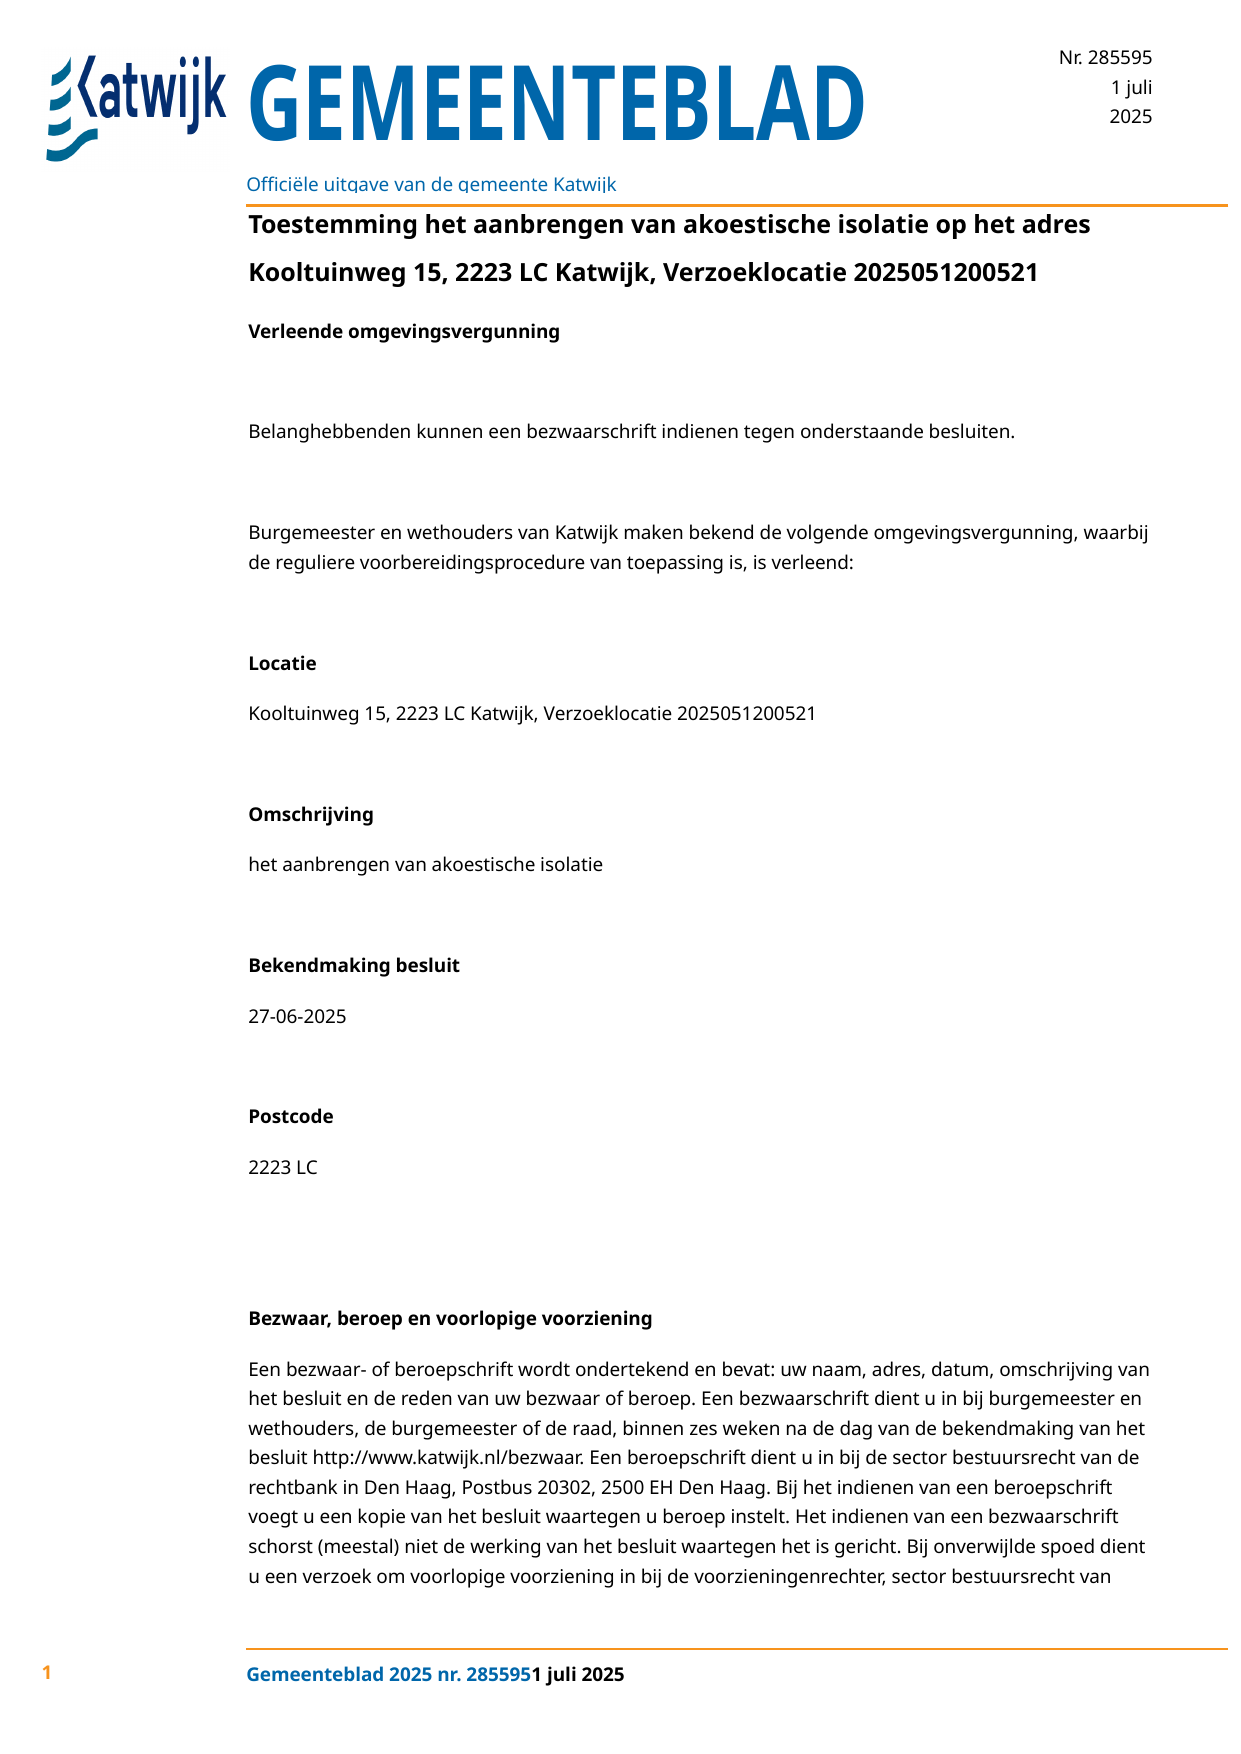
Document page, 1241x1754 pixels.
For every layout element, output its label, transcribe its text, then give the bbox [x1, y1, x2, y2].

text Toestemming het aanbrengen van akoestische isolatie op het adres Kooltuinweg 15, 2223 LC Katwijk, Verzoeklocatie 2025051200521 [248, 207, 1152, 288]
text Bekendmaking besluit [248, 952, 1152, 978]
text Omschrijving [248, 801, 1152, 827]
text Kooltuinweg 15, 2223 LC Katwijk, Verzoeklocatie 2025051200521 [248, 700, 1152, 726]
text Bezwaar, beroep en voorlopige voorziening [248, 1305, 1152, 1331]
text 2223 LC [248, 1154, 1152, 1180]
text Een bezwaar- of beroepschrift wordt ondertekend en bevat: uw naam, adres, datum, omschrijving van het besluit en de reden van uw bezwaar of beroep. Een bezwaarschrift dient u in bij burgemeester en wethouders, de burgemeester of de raad, binnen zes weken na de dag van de bekendmaking van het besluit http://www.katwijk.nl/bezwaar. Een beroepschrift dient u in bij de sector bestuursrecht van de rechtbank in Den Haag, Postbus 20302, 2500 EH Den Haag. Bij het indienen van een beroepschrift voegt u een kopie van het besluit waartegen u beroep instelt. Het indienen van een bezwaarschrift schorst (meestal) niet de werking van het besluit waartegen het is gericht. Bij onverwijlde spoed dient u een verzoek om voorlopige voorziening in bij de voorzieningenrechter, sector bestuursrecht van [248, 1356, 1152, 1589]
text Postcode [248, 1104, 1152, 1129]
text Belanghebbenden kunnen een bezwaarschrift indienen tegen onderstaande besluiten. [248, 419, 1152, 444]
text Locatie [248, 650, 1152, 676]
text Verleende omgevingsvergunning [248, 318, 1152, 344]
picture [41, 47, 231, 172]
text Burgemeester en wethouders van Katwijk maken bekend de volgende omgevingsvergunning, waarbij de reguliere voorbereidingsprocedure van toepassing is, is verleend: [248, 519, 1152, 575]
text 27-06-2025 [248, 1003, 1152, 1029]
text het aanbrengen van akoestische isolatie [248, 852, 1152, 877]
